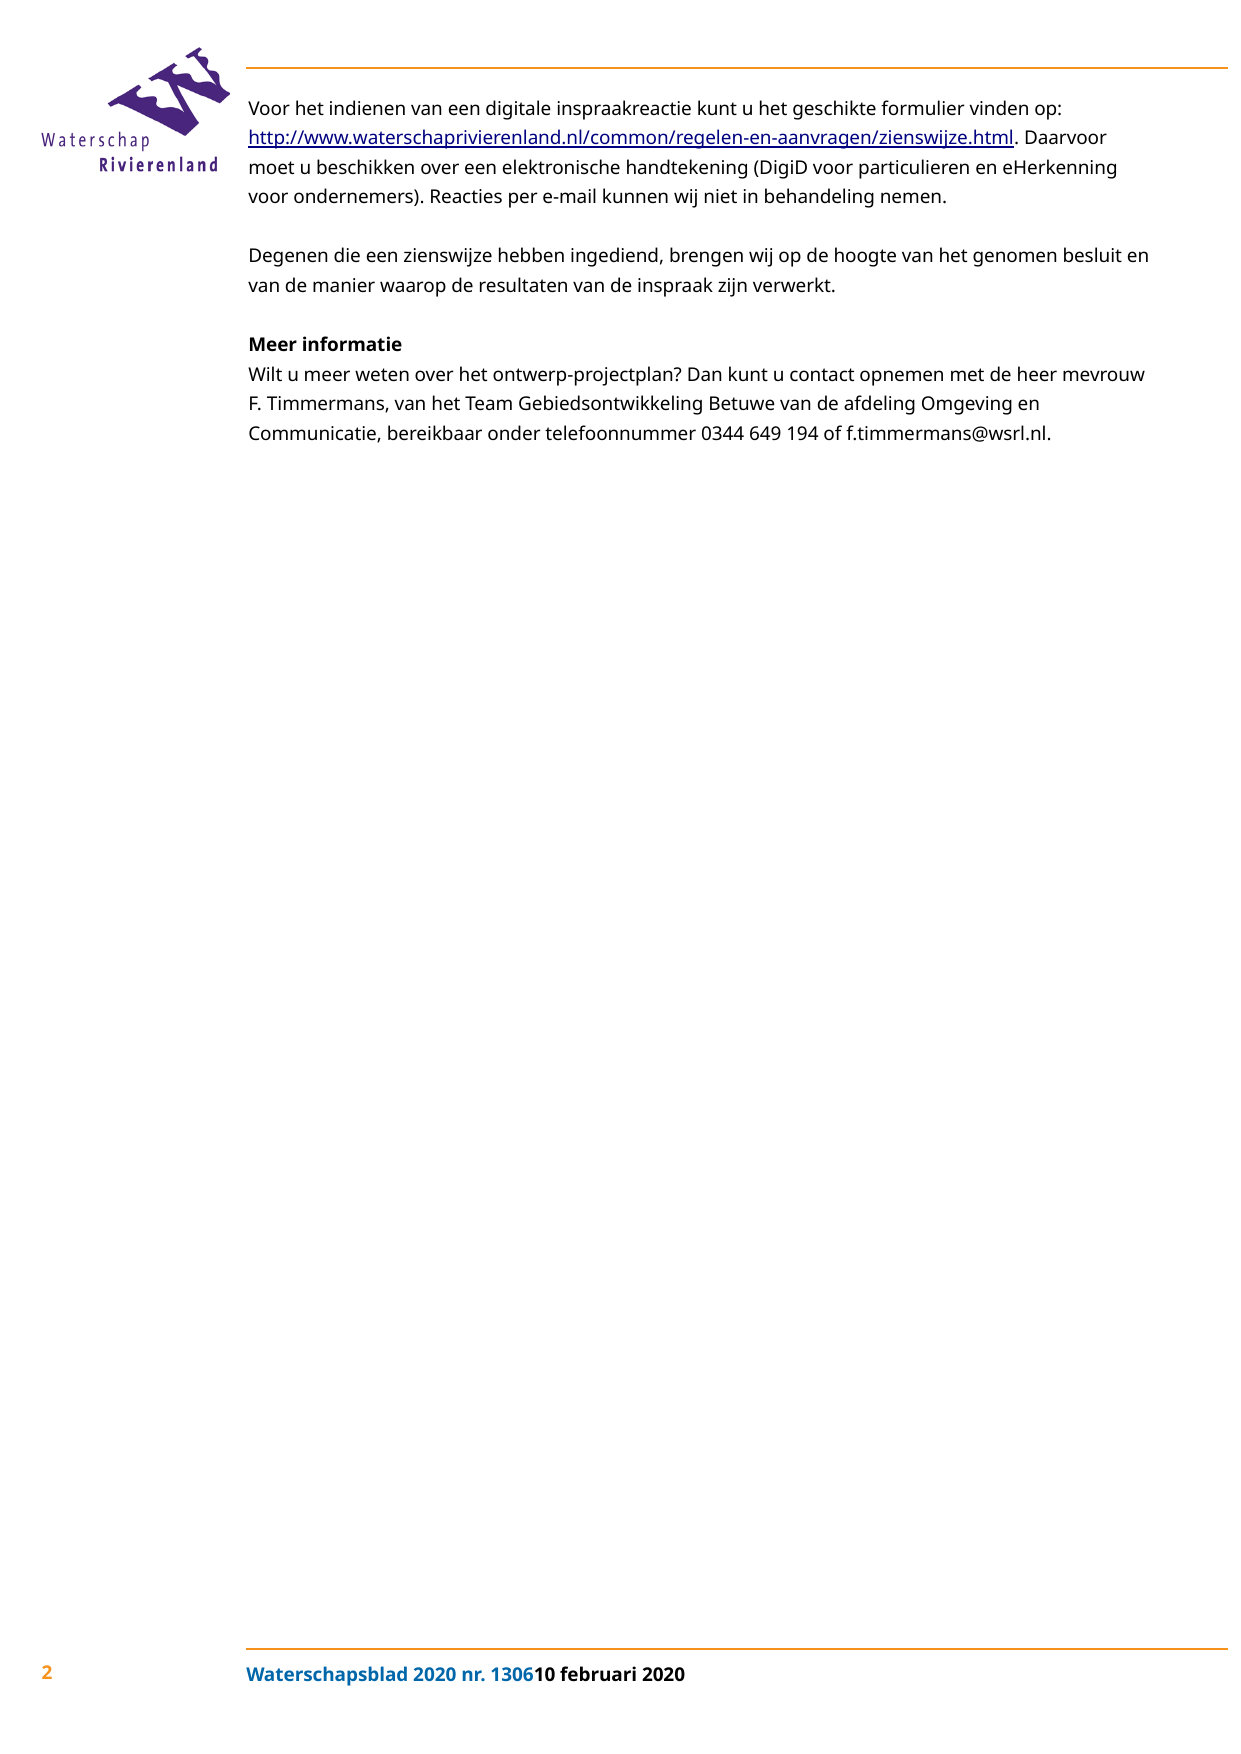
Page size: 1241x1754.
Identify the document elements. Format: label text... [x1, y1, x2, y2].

text Meer informatie [248, 331, 1152, 357]
picture [41, 47, 231, 172]
text Degenen die een zienswijze hebben ingediend, brengen wij op de hoogte van het genomen besluit en van de manier waarop de resultaten van de inspraak zijn verwerkt. [248, 243, 1152, 298]
text Voor het indienen van een digitale inspraakreactie kunt u het geschikte formulier vinden op: http://www.waterschaprivierenland.nl/common/regelen-en-aanvragen/zienswijze.html. Daarvoor moet u beschikken over een elektronische handtekening (DigiD voor particulieren en eHerkenning voor ondernemers). Reacties per e-mail kunnen wij niet in behandeling nemen. [248, 95, 1152, 209]
text Wilt u meer weten over het ontwerp-projectplan? Dan kunt u contact opnemen met de heer mevrouw F. Timmermans, van het Team Gebiedsontwikkeling Betuwe van de afdeling Omgeving en Communicatie, bereikbaar onder telefoonnummer 0344 649 194 of f.timmermans@wsrl.nl. [248, 361, 1152, 446]
